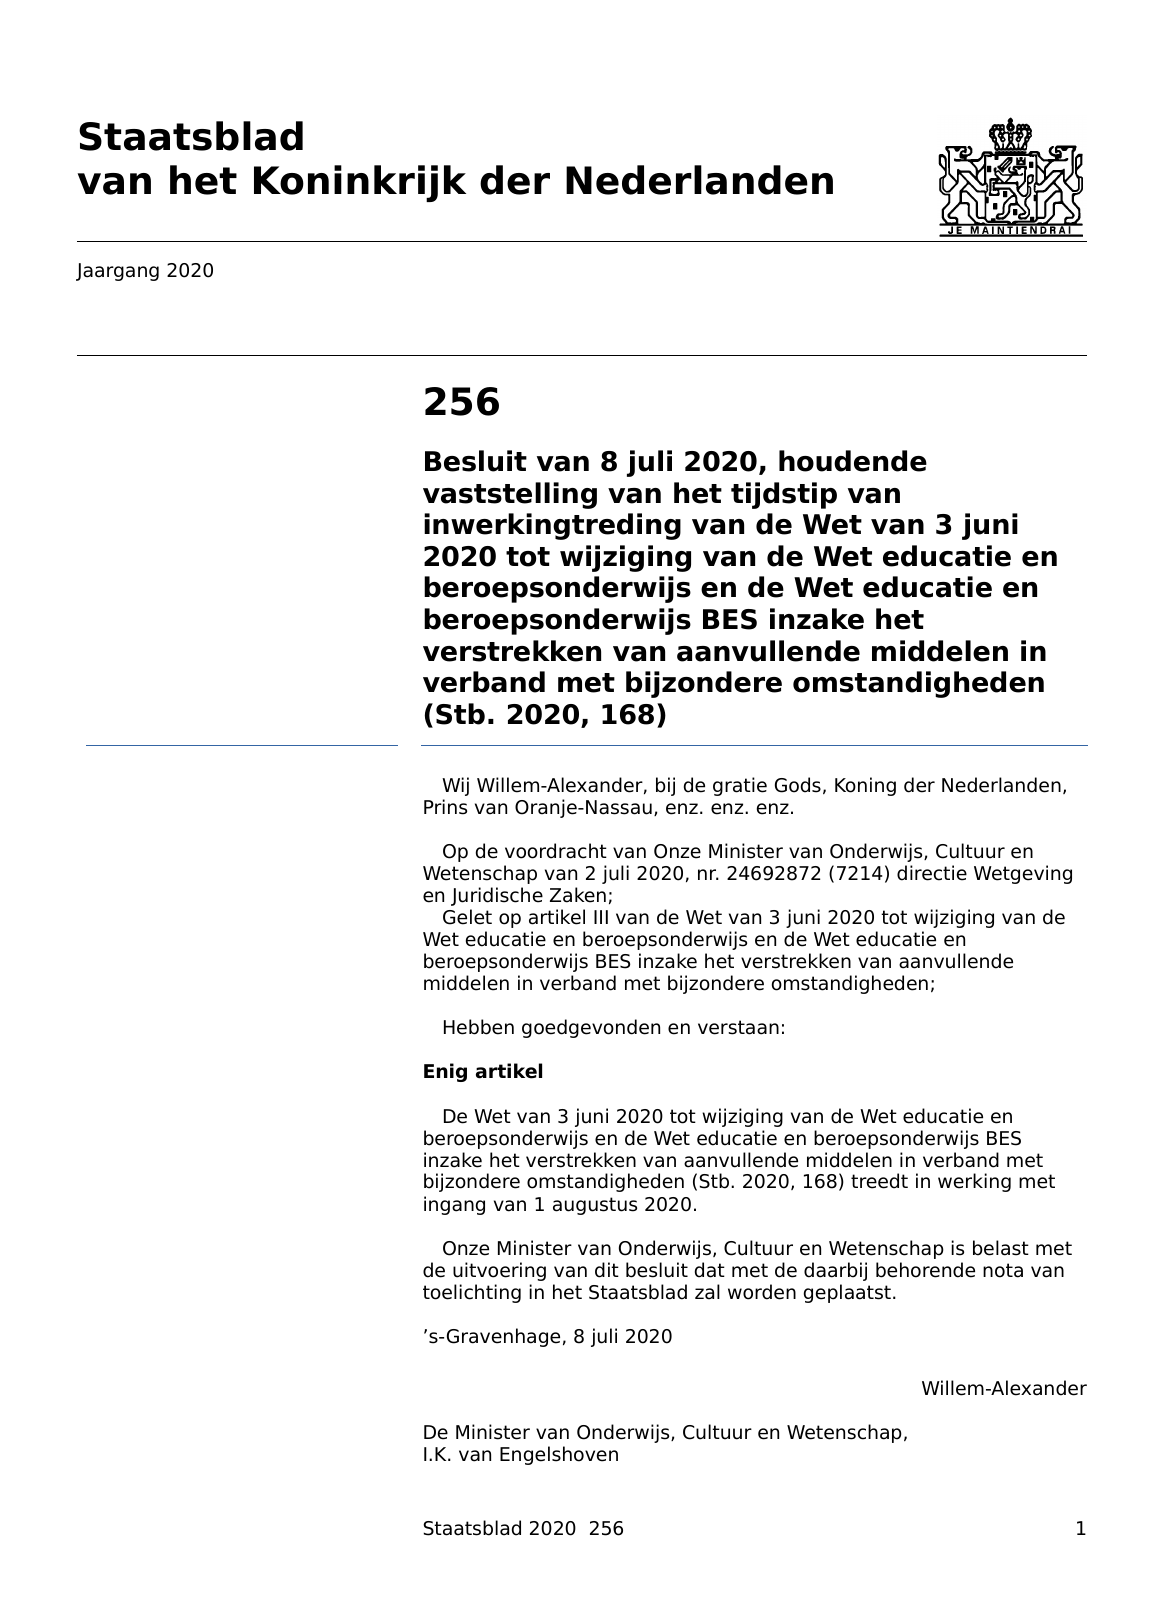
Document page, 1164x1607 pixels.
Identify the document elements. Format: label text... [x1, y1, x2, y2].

subtitle Enig artikel [422, 1061, 1087, 1083]
text Willem-Alexander [422, 1378, 1087, 1400]
text De Wet van 3 juni 2020 tot wijziging van de Wet educatie en beroepsonderwijs en de Wet educatie en beroepsonderwijs BES inzake het verstrekken van aanvullende middelen in verband met bijzondere omstandigheden (Stb. 2020, 168) treedt in werking met ingang van 1 augustus 2020. [422, 1106, 1087, 1215]
text Op de voordracht van Onze Minister van Onderwijs, Cultuur en Wetenschap van 2 juli 2020, nr. 24692872 (7214) directie Wetgeving en Juridische Zaken; [422, 841, 1087, 907]
table_cell Jaargang 2020 [77, 242, 1087, 355]
subtitle 256 [422, 381, 1087, 424]
text De Minister van Onderwijs, Cultuur en Wetenschap, I.K. van Engelshoven [422, 1422, 1087, 1466]
text Hebben goedgevonden en verstaan: [422, 1017, 1087, 1039]
text ’s-Gravenhage, 8 juli 2020 [422, 1326, 1087, 1348]
table_header Staatsblad van het Koninkrijk der Nederlanden [77, 100, 886, 241]
picture [936, 115, 1087, 240]
text Wij Willem-Alexander, bij de gratie Gods, Koning der Nederlanden, Prins van Oranje-Nassau, enz. enz. enz. [422, 775, 1087, 819]
text Besluit van 8 juli 2020, houdende vaststelling van het tijdstip van inwerkingtreding van de Wet van 3 juni 2020 tot wijziging van de Wet educatie en beroepsonderwijs en de Wet educatie en beroepsonderwijs BES inzake het verstrekken van aanvullende middelen in verband met bijzondere omstandigheden (Stb. 2020, 168) [422, 447, 1087, 731]
table_header [886, 100, 1087, 241]
text Gelet op artikel III van de Wet van 3 juni 2020 tot wijziging van de Wet educatie en beroepsonderwijs en de Wet educatie en beroepsonderwijs BES inzake het verstrekken van aanvullende middelen in verband met bijzondere omstandigheden; [422, 907, 1087, 995]
text Onze Minister van Onderwijs, Cultuur en Wetenschap is belast met de uitvoering van dit besluit dat met de daarbij behorende nota van toelichting in het Staatsblad zal worden geplaatst. [422, 1238, 1087, 1303]
